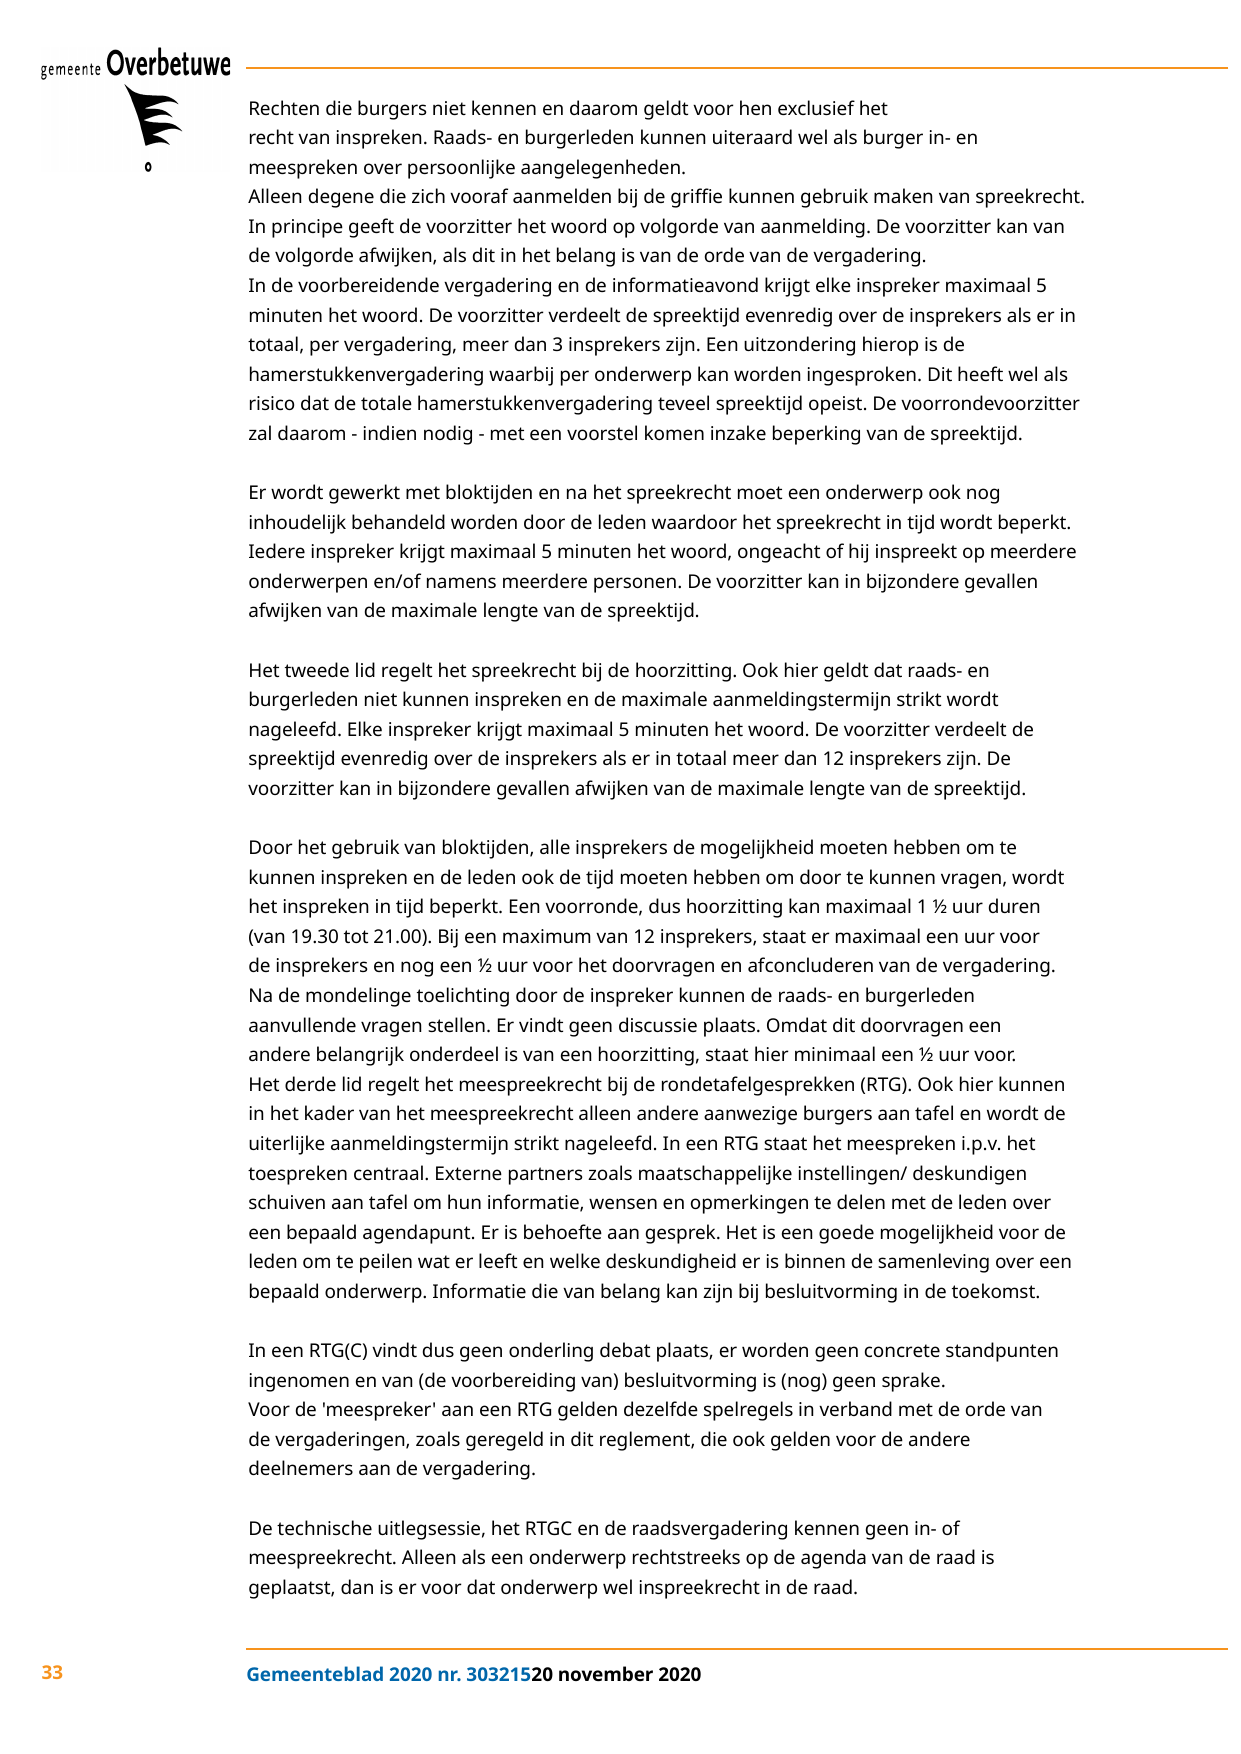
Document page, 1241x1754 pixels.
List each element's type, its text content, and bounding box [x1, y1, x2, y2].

text deelnemers aan de vergadering. [248, 1456, 1152, 1481]
text Alleen degene die zich vooraf aanmelden bij de griffie kunnen gebruik maken van spreekrecht. [248, 183, 1152, 209]
text bepaald onderwerp. Informatie die van belang kan zijn bij besluitvorming in de toekomst. [248, 1278, 1152, 1304]
text de vergaderingen, zoals geregeld in dit reglement, die ook gelden voor de andere [248, 1426, 1152, 1452]
text in het kader van het meespreekrecht alleen andere aanwezige burgers aan tafel en wordt de [248, 1101, 1152, 1126]
text onderwerpen en/of namens meerdere personen. De voorzitter kan in bijzondere gevallen [248, 568, 1152, 594]
text aanvullende vragen stellen. Er vindt geen discussie plaats. Omdat dit doorvragen een [248, 1012, 1152, 1038]
text toespreken centraal. Externe partners zoals maatschappelijke instellingen/ deskundigen [248, 1160, 1152, 1186]
text totaal, per vergadering, meer dan 3 insprekers zijn. Een uitzondering hierop is de [248, 331, 1152, 357]
text Na de mondelinge toelichting door de inspreker kunnen de raads- en burgerleden [248, 982, 1152, 1008]
text Rechten die burgers niet kennen en daarom geldt voor hen exclusief het [248, 95, 1152, 121]
text recht van inspreken. Raads- en burgerleden kunnen uiteraard wel als burger in- en [248, 124, 1152, 150]
text ingenomen en van (de voorbereiding van) besluitvorming is (nog) geen sprake. [248, 1367, 1152, 1393]
text In de voorbereidende vergadering en de informatieavond krijgt elke inspreker maximaal 5 [248, 272, 1152, 298]
text (van 19.30 tot 21.00). Bij een maximum van 12 insprekers, staat er maximaal een uur voor [248, 923, 1152, 949]
text nageleefd. Elke inspreker krijgt maximaal 5 minuten het woord. De voorzitter verdeelt de [248, 716, 1152, 742]
text het inspreken in tijd beperkt. Een voorronde, dus hoorzitting kan maximaal 1 ½ uur duren [248, 893, 1152, 919]
text leden om te peilen wat er leeft en welke deskundigheid er is binnen de samenleving over een [248, 1248, 1152, 1274]
text een bepaald agendapunt. Er is behoefte aan gesprek. Het is een goede mogelijkheid voor de [248, 1219, 1152, 1245]
text De technische uitlegsessie, het RTGC en de raadsvergadering kennen geen in- of [248, 1515, 1152, 1541]
text geplaatst, dan is er voor dat onderwerp wel inspreekrecht in de raad. [248, 1574, 1152, 1600]
text uiterlijke aanmeldingstermijn strikt nageleefd. In een RTG staat het meespreken i.p.v. het [248, 1130, 1152, 1156]
text Door het gebruik van bloktijden, alle insprekers de mogelijkheid moeten hebben om te [248, 834, 1152, 860]
text zal daarom - indien nodig - met een voorstel komen inzake beperking van de spreektijd. [248, 420, 1152, 446]
text kunnen inspreken en de leden ook de tijd moeten hebben om door te kunnen vragen, wordt [248, 864, 1152, 890]
text voorzitter kan in bijzondere gevallen afwijken van de maximale lengte van de spreektijd. [248, 775, 1152, 801]
text afwijken van de maximale lengte van de spreektijd. [248, 598, 1152, 623]
text spreektijd evenredig over de insprekers als er in totaal meer dan 12 insprekers zijn. De [248, 746, 1152, 771]
text In principe geeft de voorzitter het woord op volgorde van aanmelding. De voorzitter kan van [248, 213, 1152, 239]
text hamerstukkenvergadering waarbij per onderwerp kan worden ingesproken. Dit heeft wel als [248, 361, 1152, 387]
text In een RTG(C) vindt dus geen onderling debat plaats, er worden geen concrete standpunten [248, 1337, 1152, 1363]
text meespreekrecht. Alleen als een onderwerp rechtstreeks op de agenda van de raad is [248, 1544, 1152, 1570]
text andere belangrijk onderdeel is van een hoorzitting, staat hier minimaal een ½ uur voor. [248, 1041, 1152, 1067]
text Het derde lid regelt het meespreekrecht bij de rondetafelgesprekken (RTG). Ook hier kunnen [248, 1071, 1152, 1097]
text meespreken over persoonlijke aangelegenheden. [248, 154, 1152, 180]
text de insprekers en nog een ½ uur voor het doorvragen en afconcluderen van de vergadering. [248, 953, 1152, 978]
text risico dat de totale hamerstukkenvergadering teveel spreektijd opeist. De voorrondevoorzitter [248, 391, 1152, 416]
text de volgorde afwijken, als dit in het belang is van de orde van de vergadering. [248, 243, 1152, 268]
text Voor de 'meespreker' aan een RTG gelden dezelfde spelregels in verband met de orde van [248, 1396, 1152, 1422]
text Er wordt gewerkt met bloktijden en na het spreekrecht moet een onderwerp ook nog [248, 479, 1152, 505]
text schuiven aan tafel om hun informatie, wensen en opmerkingen te delen met de leden over [248, 1189, 1152, 1215]
text Iedere inspreker krijgt maximaal 5 minuten het woord, ongeacht of hij inspreekt op meerdere [248, 538, 1152, 564]
picture [41, 47, 231, 172]
text Het tweede lid regelt het spreekrecht bij de hoorzitting. Ook hier geldt dat raads- en [248, 657, 1152, 683]
text burgerleden niet kunnen inspreken en de maximale aanmeldingstermijn strikt wordt [248, 686, 1152, 712]
text minuten het woord. De voorzitter verdeelt de spreektijd evenredig over de insprekers als er in [248, 302, 1152, 328]
text inhoudelijk behandeld worden door de leden waardoor het spreekrecht in tijd wordt beperkt. [248, 509, 1152, 535]
